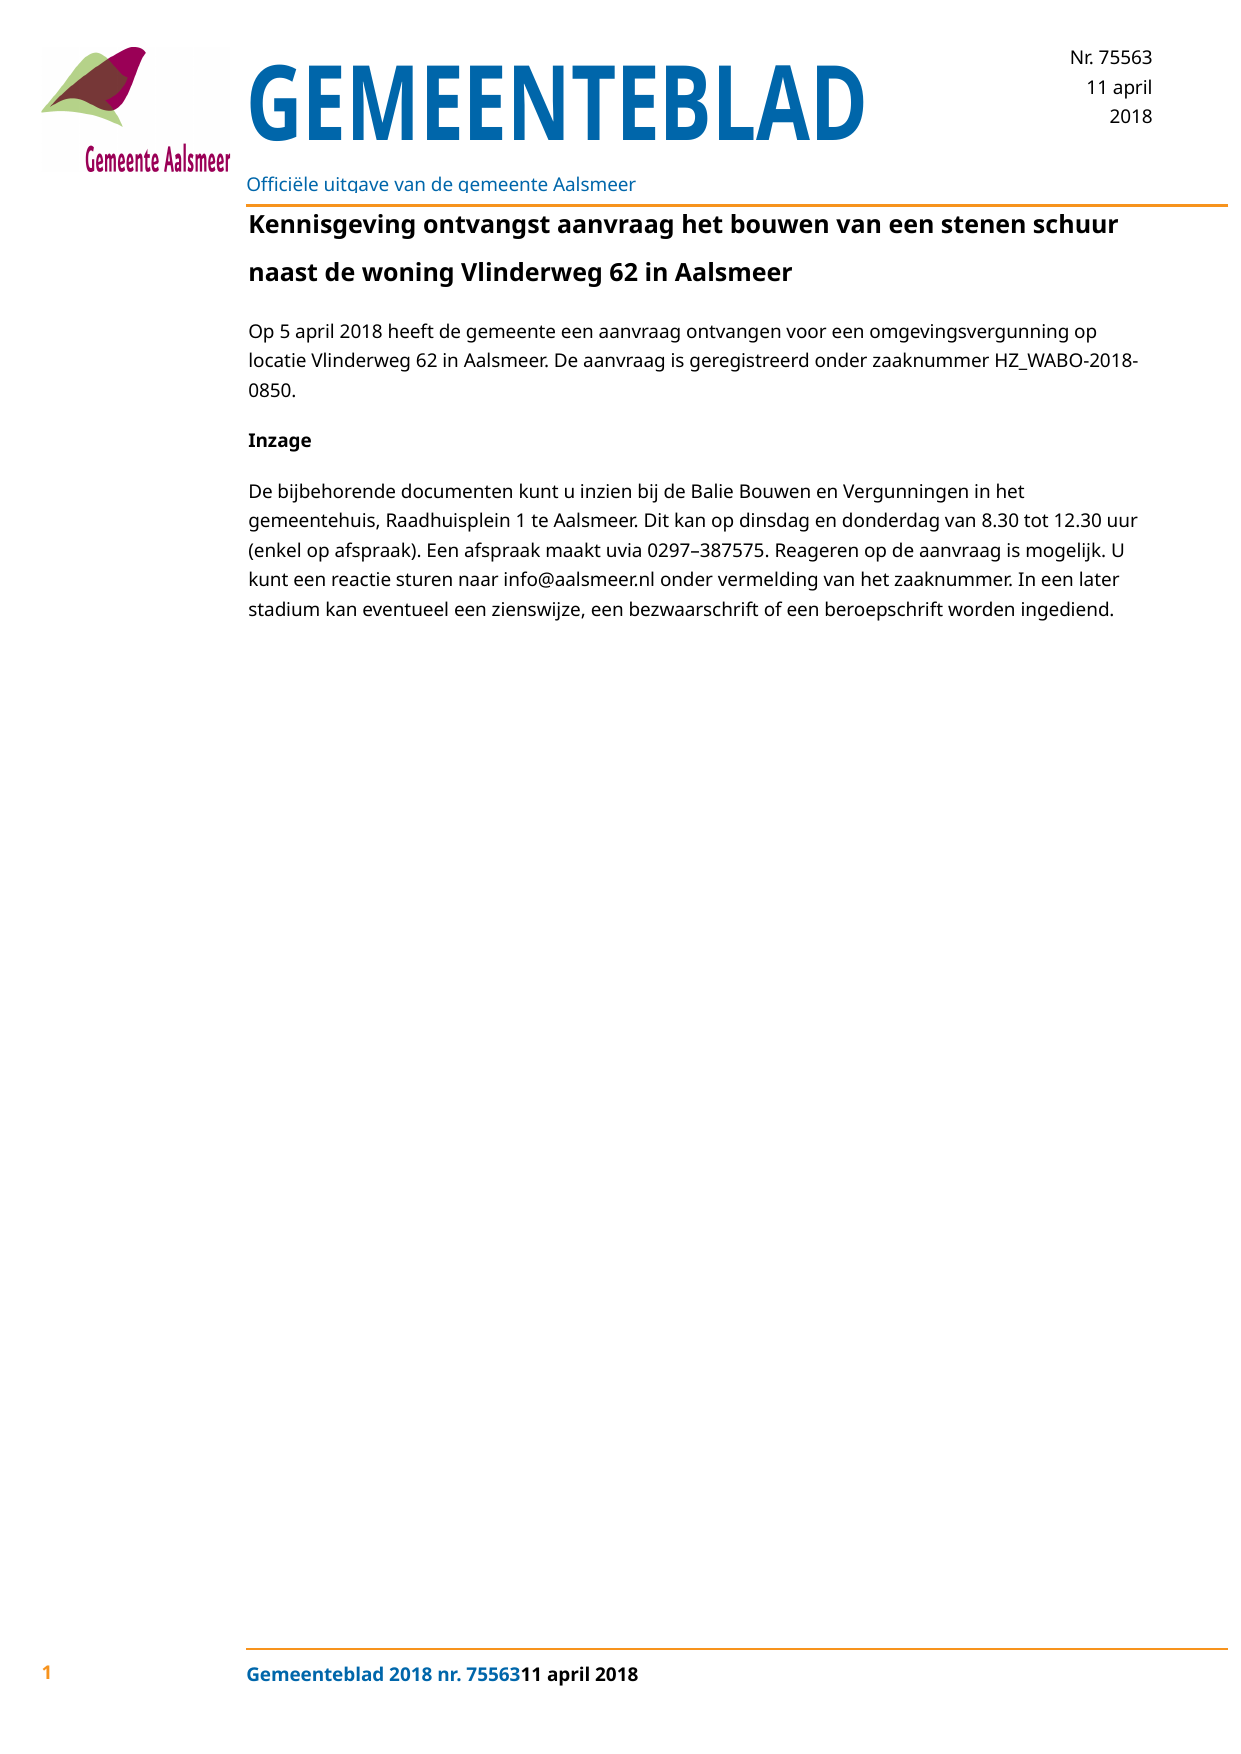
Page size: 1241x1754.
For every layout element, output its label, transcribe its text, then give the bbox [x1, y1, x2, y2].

picture [41, 47, 231, 172]
text Op 5 april 2018 heeft de gemeente een aanvraag ontvangen voor een omgevingsvergunning op locatie Vlinderweg 62 in Aalsmeer. De aanvraag is geregistreerd onder zaaknummer HZ_WABO-2018-0850. [248, 318, 1152, 403]
text Inzage [248, 427, 1152, 453]
text De bijbehorende documenten kunt u inzien bij de Balie Bouwen en Vergunningen in het gemeentehuis, Raadhuisplein 1 te Aalsmeer. Dit kan op dinsdag en donderdag van 8.30 tot 12.30 uur (enkel op afspraak). Een afspraak maakt uvia 0297–387575. Reageren op de aanvraag is mogelijk. U kunt een reactie sturen naar info@aalsmeer.nl onder vermelding van het zaaknummer. In een later stadium kan eventueel een zienswijze, een bezwaarschrift of een beroepschrift worden ingediend. [248, 478, 1152, 622]
text Kennisgeving ontvangst aanvraag het bouwen van een stenen schuur naast de woning Vlinderweg 62 in Aalsmeer [248, 207, 1152, 288]
